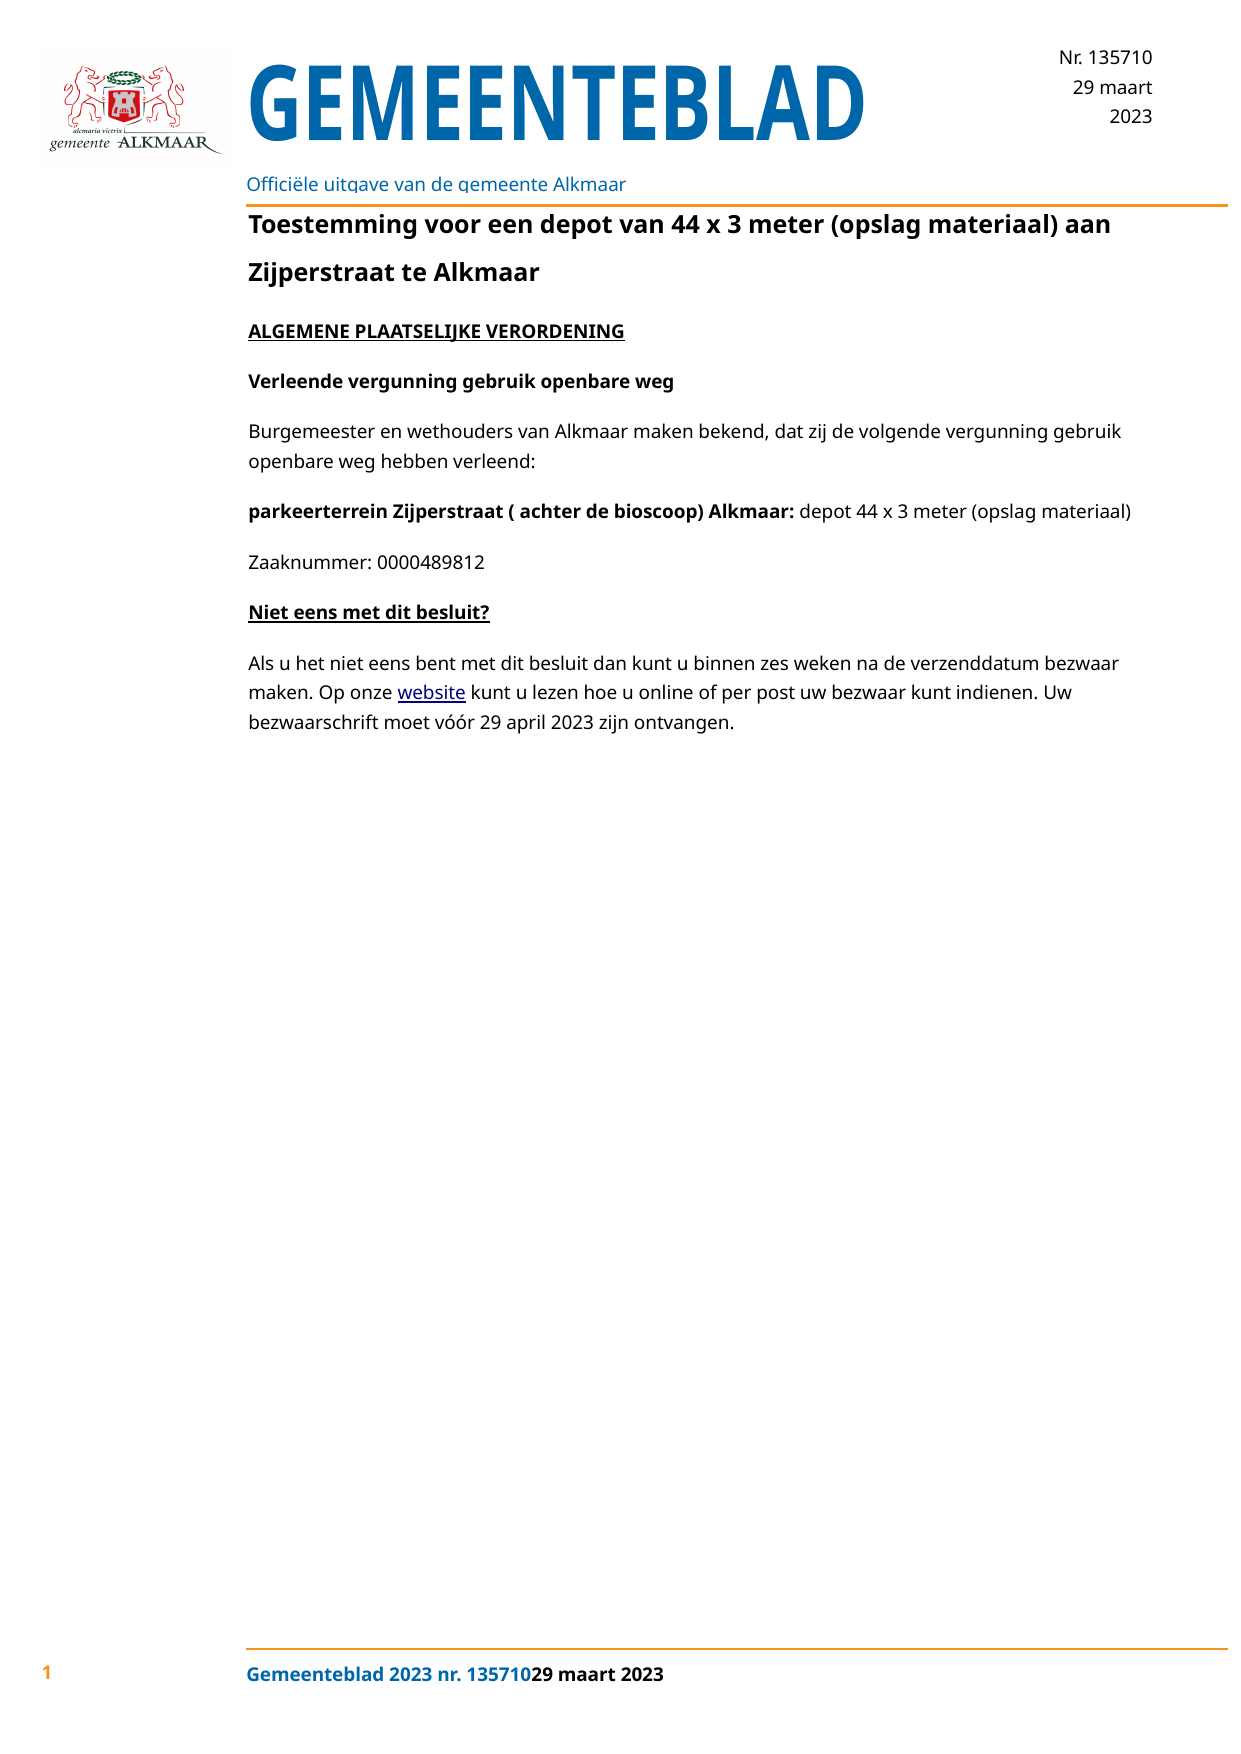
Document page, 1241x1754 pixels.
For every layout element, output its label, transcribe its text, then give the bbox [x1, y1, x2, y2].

text Als u het niet eens bent met dit besluit dan kunt u binnen zes weken na de verzenddatum bezwaar maken. Op onze website kunt u lezen hoe u online of per post uw bezwaar kunt indienen. Uw bezwaarschrift moet vóór 29 april 2023 zijn ontvangen. [248, 650, 1152, 735]
text ALGEMENE PLAATSELIJKE VERORDENING [248, 318, 1152, 344]
text Niet eens met dit besluit? [248, 599, 1152, 625]
text Toestemming voor een depot van 44 x 3 meter (opslag materiaal) aan Zijperstraat te Alkmaar [248, 207, 1152, 288]
text parkeerterrein Zijperstraat ( achter de bioscoop) Alkmaar: depot 44 x 3 meter (opslag materiaal) [248, 499, 1152, 524]
text Burgemeester en wethouders van Alkmaar maken bekend, dat zij de volgende vergunning gebruik openbare weg hebben verleend: [248, 419, 1152, 474]
text Verleende vergunning gebruik openbare weg [248, 368, 1152, 394]
picture [41, 47, 231, 172]
text Zaaknummer: 0000489812 [248, 549, 1152, 575]
